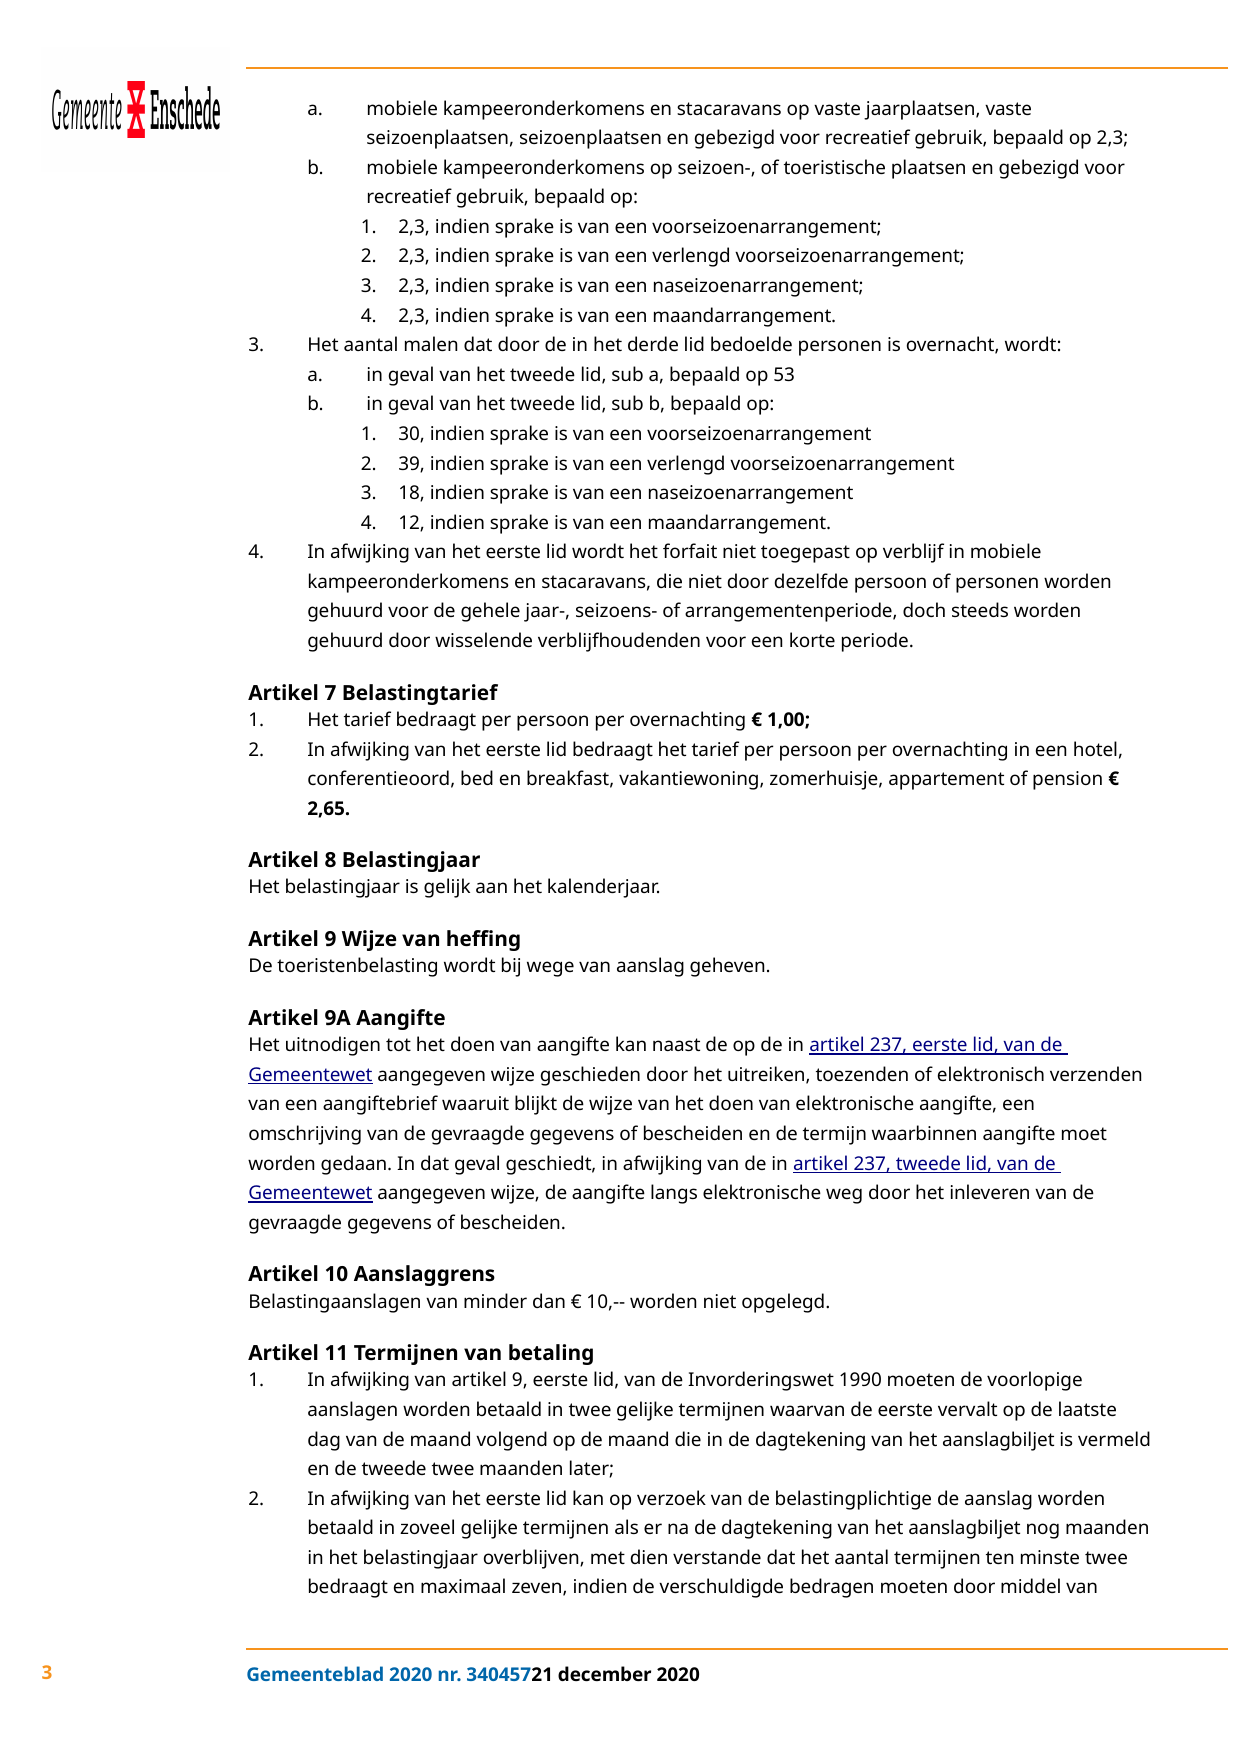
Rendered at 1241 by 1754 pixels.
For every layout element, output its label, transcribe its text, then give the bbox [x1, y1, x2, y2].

list mobiele kampeeronderkomens en stacaravans op vaste jaarplaatsen, vaste seizoenplaatsen, seizoenplaatsen en gebezigd voor recreatief gebruik, bepaald op 2,3; [307, 95, 1152, 150]
list 30, indien sprake is van een voorseizoenarrangement [361, 420, 1152, 446]
list 39, indien sprake is van een verlengd voorseizoenarrangement [361, 450, 1152, 476]
text Het uitnodigen tot het doen van aangifte kan naast de op de in artikel 237, eerste lid, van de Gemeentewet aangegeven wijze geschieden door het uitreiken, toezenden of elektronisch verzenden van een aangiftebrief waaruit blijkt de wijze van het doen van elektronische aangifte, een omschrijving van de gevraagde gegevens of bescheiden en de termijn waarbinnen aangifte moet worden gedaan. In dat geval geschiedt, in afwijking van de in artikel 237, tweede lid, van de Gemeentewet aangegeven wijze, de aangifte langs elektronische weg door het inleveren van de gevraagde gegevens of bescheiden. [248, 1031, 1152, 1235]
list mobiele kampeeronderkomens op seizoen-, of toeristische plaatsen en gebezigd voor recreatief gebruik, bepaald op: [307, 154, 1152, 209]
picture [41, 47, 231, 172]
list 12, indien sprake is van een maandarrangement. [361, 509, 1152, 535]
text Belastingaanslagen van minder dan € 10,-- worden niet opgelegd. [248, 1288, 1152, 1313]
text Artikel 9A Aangifte [248, 1003, 1152, 1031]
text Artikel 10 Aanslaggrens [248, 1259, 1152, 1288]
text De toeristenbelasting wordt bij wege van aanslag geheven. [248, 953, 1152, 978]
list 18, indien sprake is van een naseizoenarrangement [361, 479, 1152, 505]
list 2,3, indien sprake is van een voorseizoenarrangement; [361, 213, 1152, 239]
list In afwijking van het eerste lid wordt het forfait niet toegepast op verblijf in mobiele kampeeronderkomens en stacaravans, die niet door dezelfde persoon of personen worden gehuurd voor de gehele jaar-, seizoens- of arrangementenperiode, doch steeds worden gehuurd door wisselende verblijfhoudenden voor een korte periode. [248, 538, 1152, 653]
list In afwijking van artikel 9, eerste lid, van de Invorderingswet 1990 moeten de voorlopige aanslagen worden betaald in twee gelijke termijnen waarvan de eerste vervalt op de laatste dag van de maand volgend op de maand die in de dagtekening van het aanslagbiljet is vermeld en de tweede twee maanden later; [248, 1367, 1152, 1481]
text Artikel 7 Belastingtarief [248, 678, 1152, 706]
list Het aantal malen dat door de in het derde lid bedoelde personen is overnacht, wordt: [248, 331, 1152, 357]
list in geval van het tweede lid, sub b, bepaald op: [307, 391, 1152, 416]
text Artikel 11 Termijnen van betaling [248, 1338, 1152, 1367]
list In afwijking van het eerste lid bedraagt het tarief per persoon per overnachting in een hotel, conferentieoord, bed en breakfast, vakantiewoning, zomerhuisje, appartement of pension € 2,65. [248, 736, 1152, 821]
list 2,3, indien sprake is van een naseizoenarrangement; [361, 272, 1152, 298]
list 2,3, indien sprake is van een verlengd voorseizoenarrangement; [361, 243, 1152, 268]
text Artikel 8 Belastingjaar [248, 845, 1152, 874]
text Het belastingjaar is gelijk aan het kalenderjaar. [248, 874, 1152, 899]
list 2,3, indien sprake is van een maandarrangement. [361, 302, 1152, 328]
text Artikel 9 Wijze van heffing [248, 924, 1152, 953]
list Het tarief bedraagt per persoon per overnachting € 1,00; [248, 706, 1152, 732]
list In afwijking van het eerste lid kan op verzoek van de belastingplichtige de aanslag worden betaald in zoveel gelijke termijnen als er na de dagtekening van het aanslagbiljet nog maanden in het belastingjaar overblijven, met dien verstande dat het aantal termijnen ten minste twee bedraagt en maximaal zeven, indien de verschuldigde bedragen moeten door middel van [248, 1485, 1152, 1599]
list in geval van het tweede lid, sub a, bepaald op 53 [307, 361, 1152, 387]
